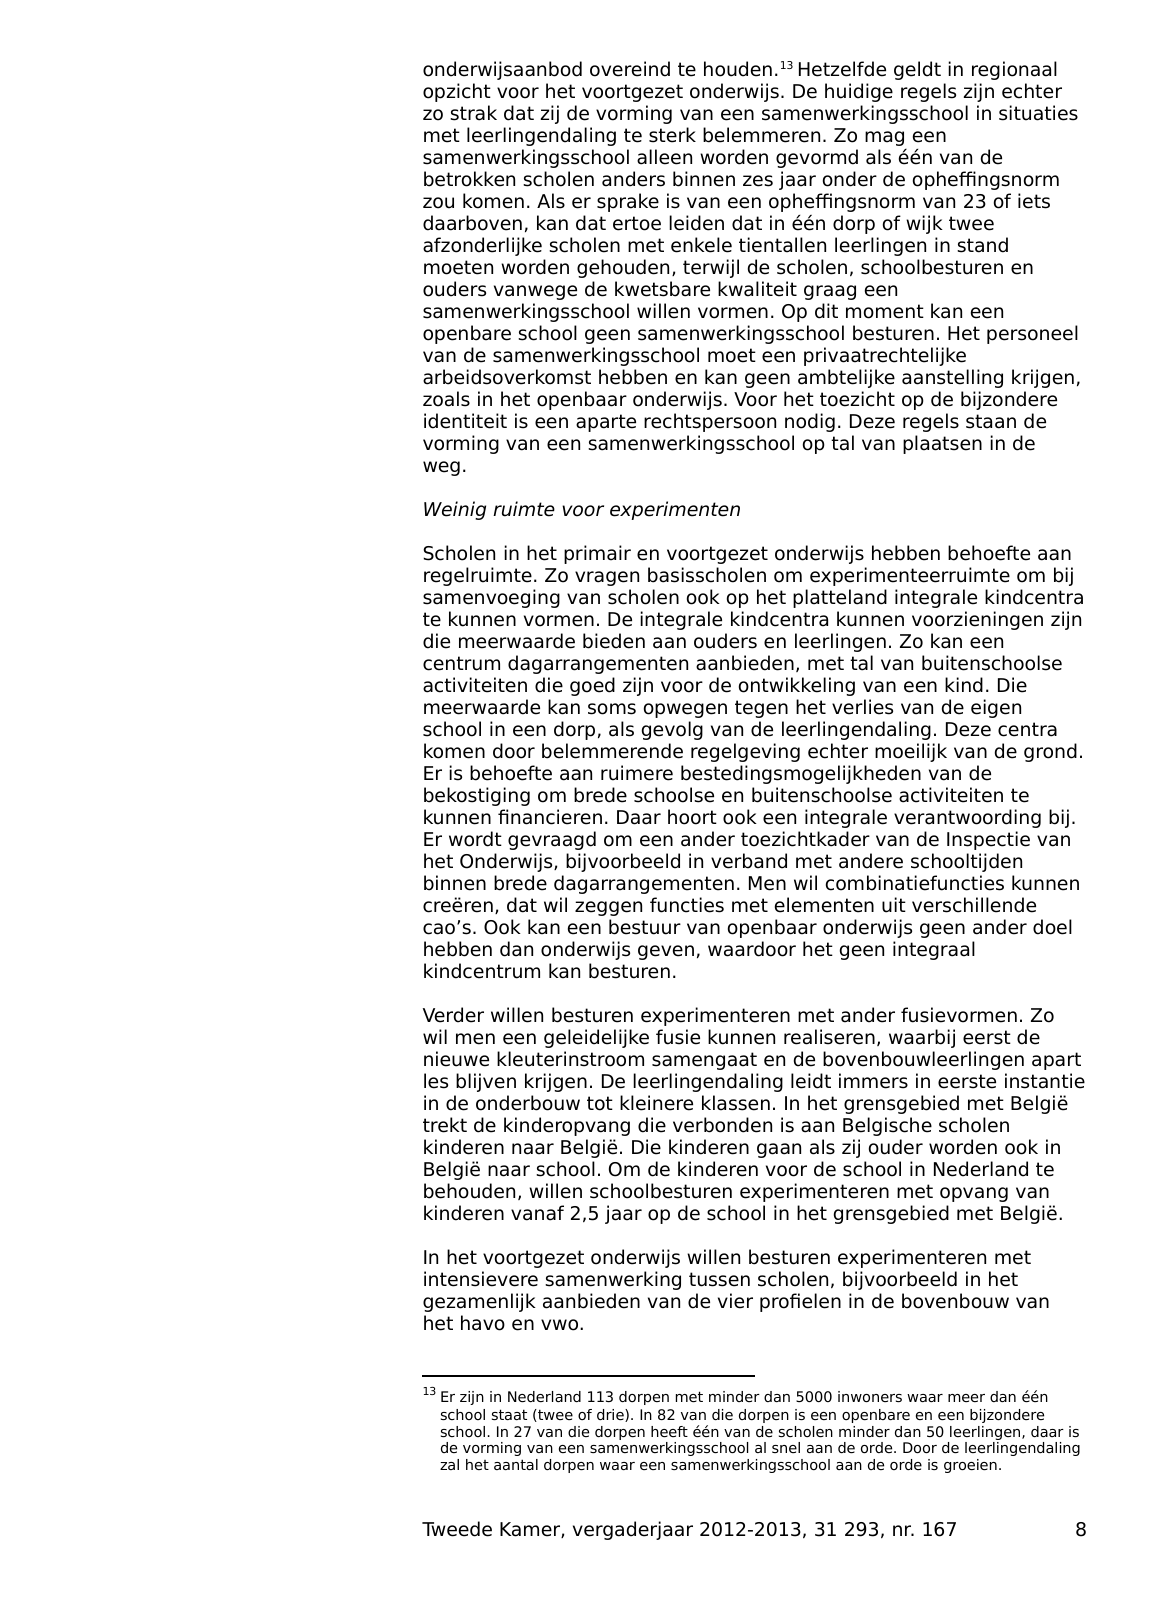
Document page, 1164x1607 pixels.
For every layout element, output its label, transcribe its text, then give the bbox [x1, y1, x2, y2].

text Verder willen besturen experimenteren met ander fusievormen. Zo wil men een geleidelijke fusie kunnen realiseren, waarbij eerst de nieuwe kleuterinstroom samengaat en de bovenbouwleerlingen apart les blijven krijgen. De leerlingendaling leidt immers in eerste instantie in de onderbouw tot kleinere klassen. In het grensgebied met België trekt de kinderopvang die verbonden is aan Belgische scholen kinderen naar België. Die kinderen gaan als zij ouder worden ook in België naar school. Om de kinderen voor de school in Nederland te behouden, willen schoolbesturen experimenteren met opvang van kinderen vanaf 2,5 jaar op de school in het grensgebied met België. [422, 1005, 1087, 1224]
subtitle Weinig ruimte voor experimenten [422, 499, 1087, 521]
text In het voortgezet onderwijs willen besturen experimenteren met intensievere samenwerking tussen scholen, bijvoorbeeld in het gezamenlijk aanbieden van de vier profielen in de bovenbouw van het havo en vwo. [422, 1247, 1087, 1335]
text Er zijn in Nederland 113 dorpen met minder dan 5000 inwoners waar meer dan één school staat (twee of drie). In 82 van die dorpen is een openbare en een bijzondere school. In 27 van die dorpen heeft één van de scholen minder dan 50 leerlingen, daar is de vorming van een samenwerkingsschool al snel aan de orde. Door de leerlingendaling zal het aantal dorpen waar een samenwerkingsschool aan de orde is groeien. [422, 1385, 1087, 1474]
text Scholen in het primair en voortgezet onderwijs hebben behoefte aan regelruimte. Zo vragen basisscholen om experimenteerruimte om bij samenvoeging van scholen ook op het platteland integrale kindcentra te kunnen vormen. De integrale kindcentra kunnen voorzieningen zijn die meerwaarde bieden aan ouders en leerlingen. Zo kan een centrum dagarrangementen aanbieden, met tal van buitenschoolse activiteiten die goed zijn voor de ontwikkeling van een kind. Die meerwaarde kan soms opwegen tegen het verlies van de eigen school in een dorp, als gevolg van de leerlingendaling. Deze centra komen door belemmerende regelgeving echter moeilijk van de grond. Er is behoefte aan ruimere bestedingsmogelijkheden van de bekostiging om brede schoolse en buitenschoolse activiteiten te kunnen financieren. Daar hoort ook een integrale verantwoording bij. Er wordt gevraagd om een ander toezichtkader van de Inspectie van het Onderwijs, bijvoorbeeld in verband met andere schooltijden binnen brede dagarrangementen. Men wil combinatiefuncties kunnen creëren, dat wil zeggen functies met elementen uit verschillende cao’s. Ook kan een bestuur van openbaar onderwijs geen ander doel hebben dan onderwijs geven, waardoor het geen integraal kindcentrum kan besturen. [422, 543, 1087, 983]
text onderwijsaanbod overeind te houden.Hetzelfde geldt in regionaal opzicht voor het voortgezet onderwijs. De huidige regels zijn echter zo strak dat zij de vorming van een samenwerkingsschool in situaties met leerlingendaling te sterk belemmeren. Zo mag een samenwerkingsschool alleen worden gevormd als één van de betrokken scholen anders binnen zes jaar onder de opheffingsnorm zou komen. Als er sprake is van een opheffingsnorm van 23 of iets daarboven, kan dat ertoe leiden dat in één dorp of wijk twee afzonderlijke scholen met enkele tientallen leerlingen in stand moeten worden gehouden, terwijl de scholen, schoolbesturen en ouders vanwege de kwetsbare kwaliteit graag een samenwerkingsschool willen vormen. Op dit moment kan een openbare school geen samenwerkingsschool besturen. Het personeel van de samenwerkingsschool moet een privaatrechtelijke arbeidsoverkomst hebben en kan geen ambtelijke aanstelling krijgen, zoals in het openbaar onderwijs. Voor het toezicht op de bijzondere identiteit is een aparte rechtspersoon nodig. Deze regels staan de vorming van een samenwerkingsschool op tal van plaatsen in de weg. [422, 59, 1087, 477]
